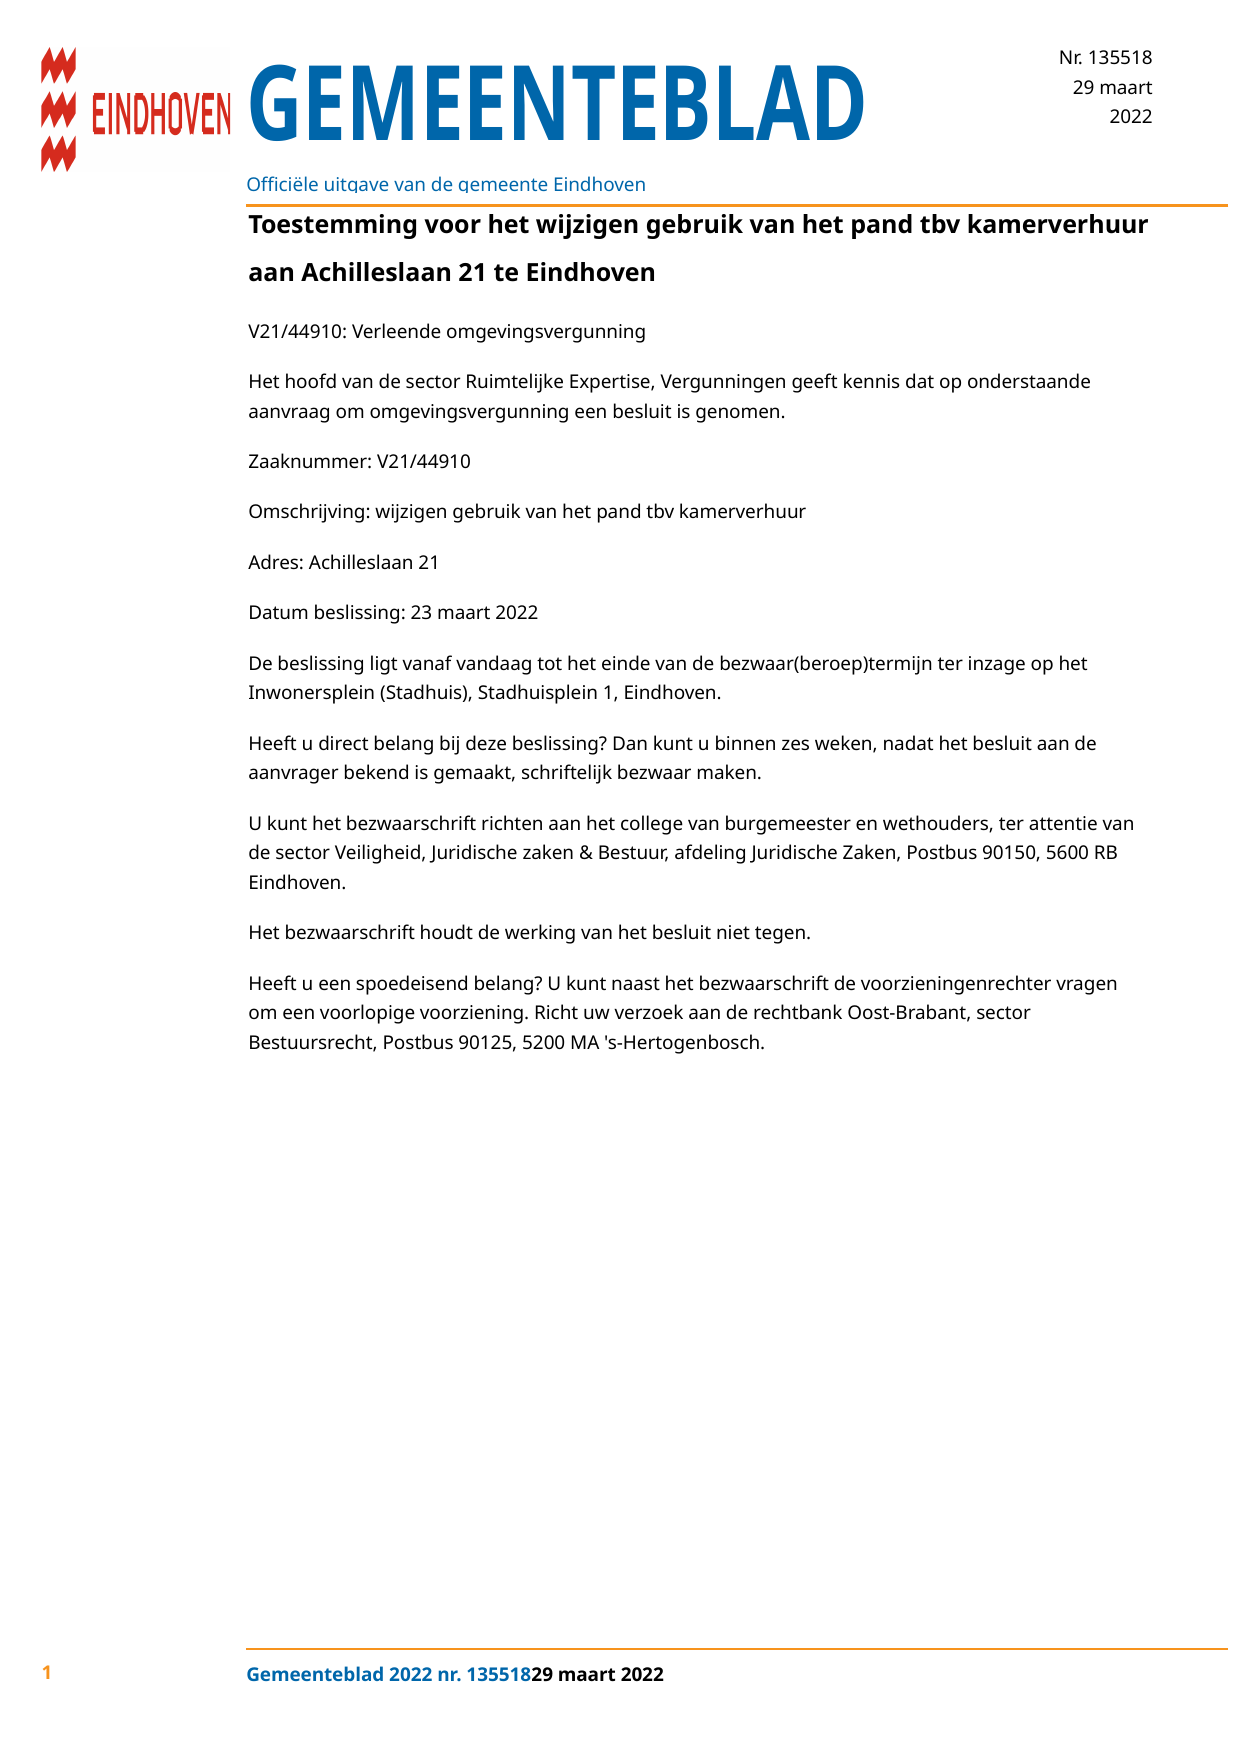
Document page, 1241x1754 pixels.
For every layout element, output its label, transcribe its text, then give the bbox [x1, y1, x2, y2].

text Heeft u direct belang bij deze beslissing? Dan kunt u binnen zes weken, nadat het besluit aan de aanvrager bekend is gemaakt, schriftelijk bezwaar maken. [248, 730, 1152, 785]
text Omschrijving: wijzigen gebruik van het pand tbv kamerverhuur [248, 499, 1152, 524]
text Zaaknummer: V21/44910 [248, 448, 1152, 474]
text V21/44910: Verleende omgevingsvergunning [248, 318, 1152, 344]
text De beslissing ligt vanaf vandaag tot het einde van de bezwaar(beroep)termijn ter inzage op het Inwonersplein (Stadhuis), Stadhuisplein 1, Eindhoven. [248, 650, 1152, 705]
text Adres: Achilleslaan 21 [248, 549, 1152, 575]
text Het hoofd van de sector Ruimtelijke Expertise, Vergunningen geeft kennis dat op onderstaande aanvraag om omgevingsvergunning een besluit is genomen. [248, 368, 1152, 424]
text Heeft u een spoedeisend belang? U kunt naast het bezwaarschrift de voorzieningenrechter vragen om een voorlopige voorziening. Richt uw verzoek aan de rechtbank Oost-Brabant, sector Bestuursrecht, Postbus 90125, 5200 MA 's-Hertogenbosch. [248, 970, 1152, 1055]
text Toestemming voor het wijzigen gebruik van het pand tbv kamerverhuur aan Achilleslaan 21 te Eindhoven [248, 207, 1152, 288]
text U kunt het bezwaarschrift richten aan het college van burgemeester en wethouders, ter attentie van de sector Veiligheid, Juridische zaken & Bestuur, afdeling Juridische Zaken, Postbus 90150, 5600 RB Eindhoven. [248, 810, 1152, 895]
picture [41, 47, 231, 172]
text Datum beslissing: 23 maart 2022 [248, 599, 1152, 625]
text Het bezwaarschrift houdt de werking van het besluit niet tegen. [248, 919, 1152, 945]
